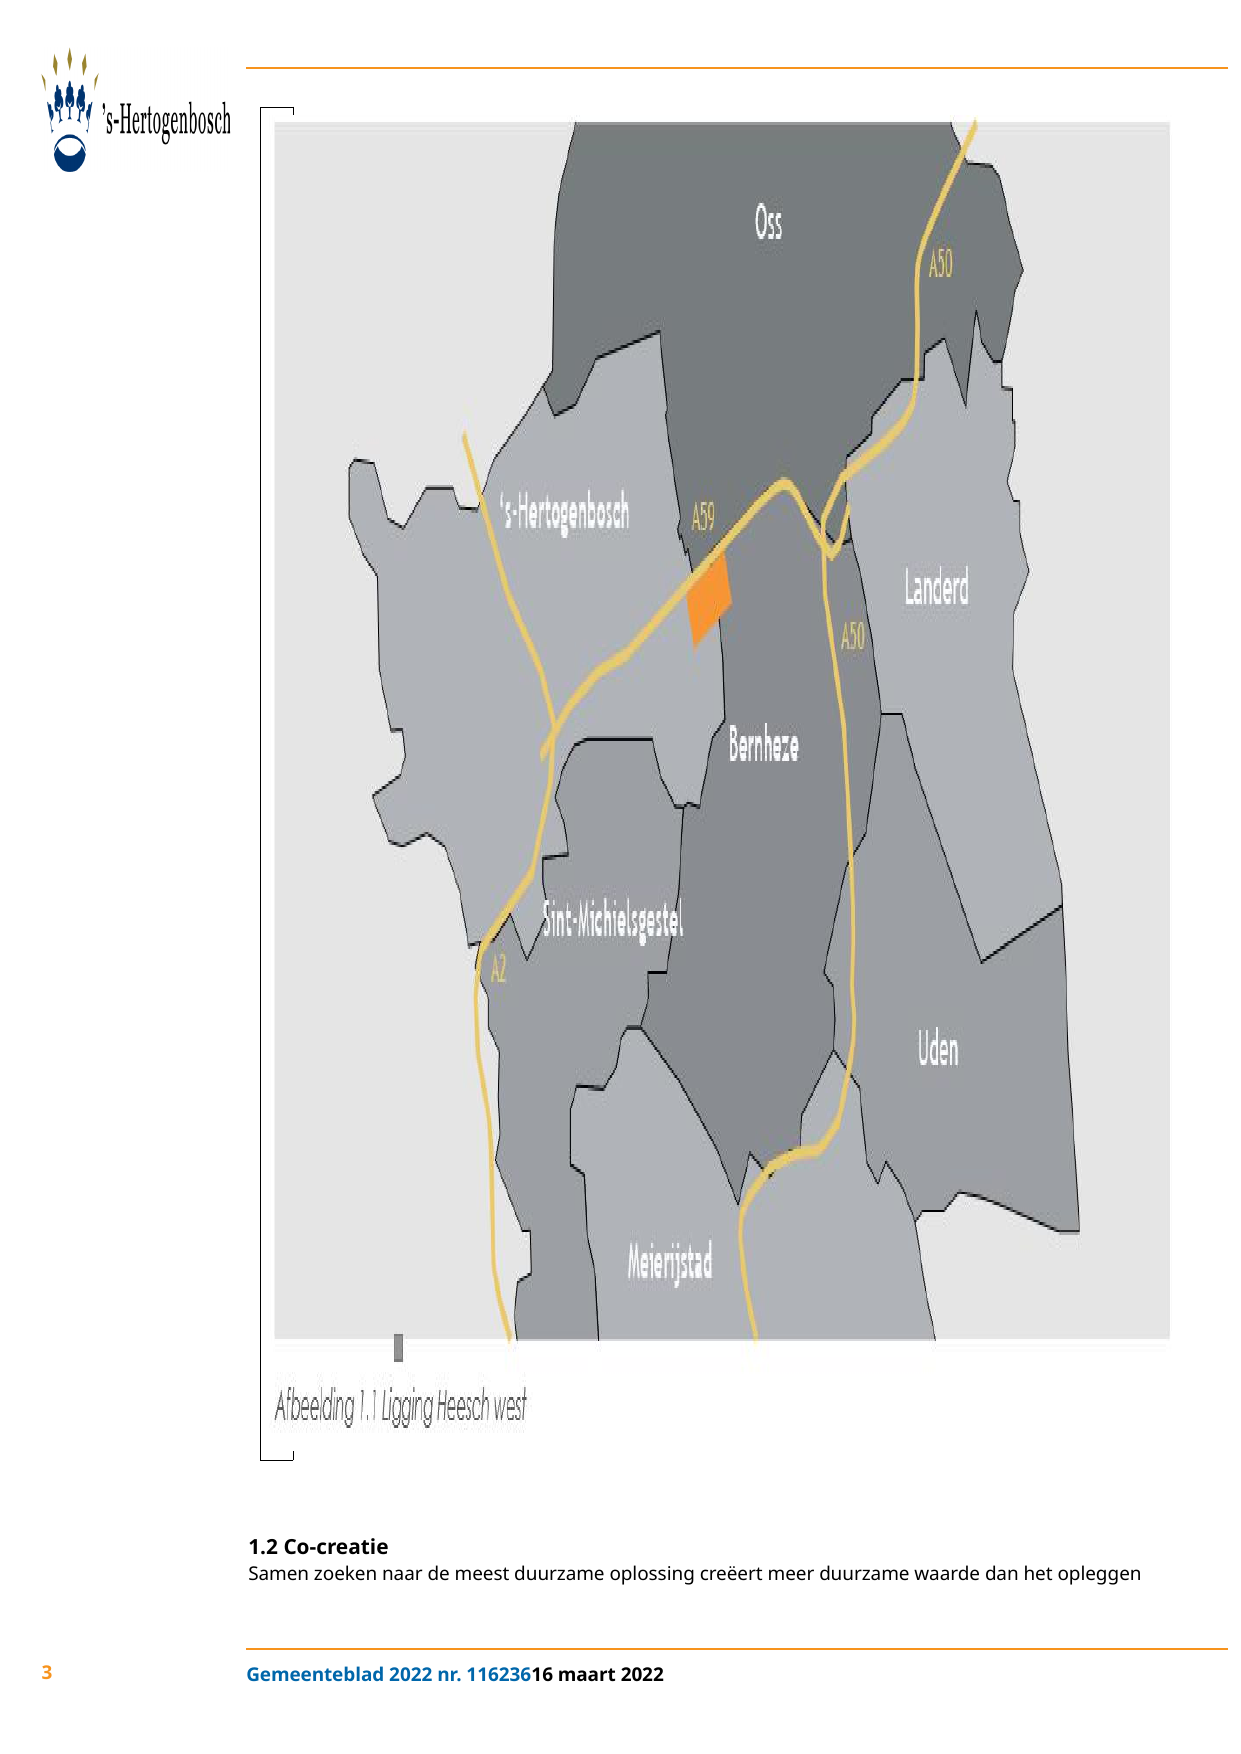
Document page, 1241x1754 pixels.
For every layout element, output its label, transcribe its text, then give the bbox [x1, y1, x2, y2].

picture [268, 115, 1173, 1451]
text 1.2 Co-creatie [248, 1532, 1152, 1560]
picture [41, 47, 231, 172]
text Samen zoeken naar de meest duurzame oplossing creëert meer duurzame waarde dan het opleggen [248, 1560, 1152, 1586]
